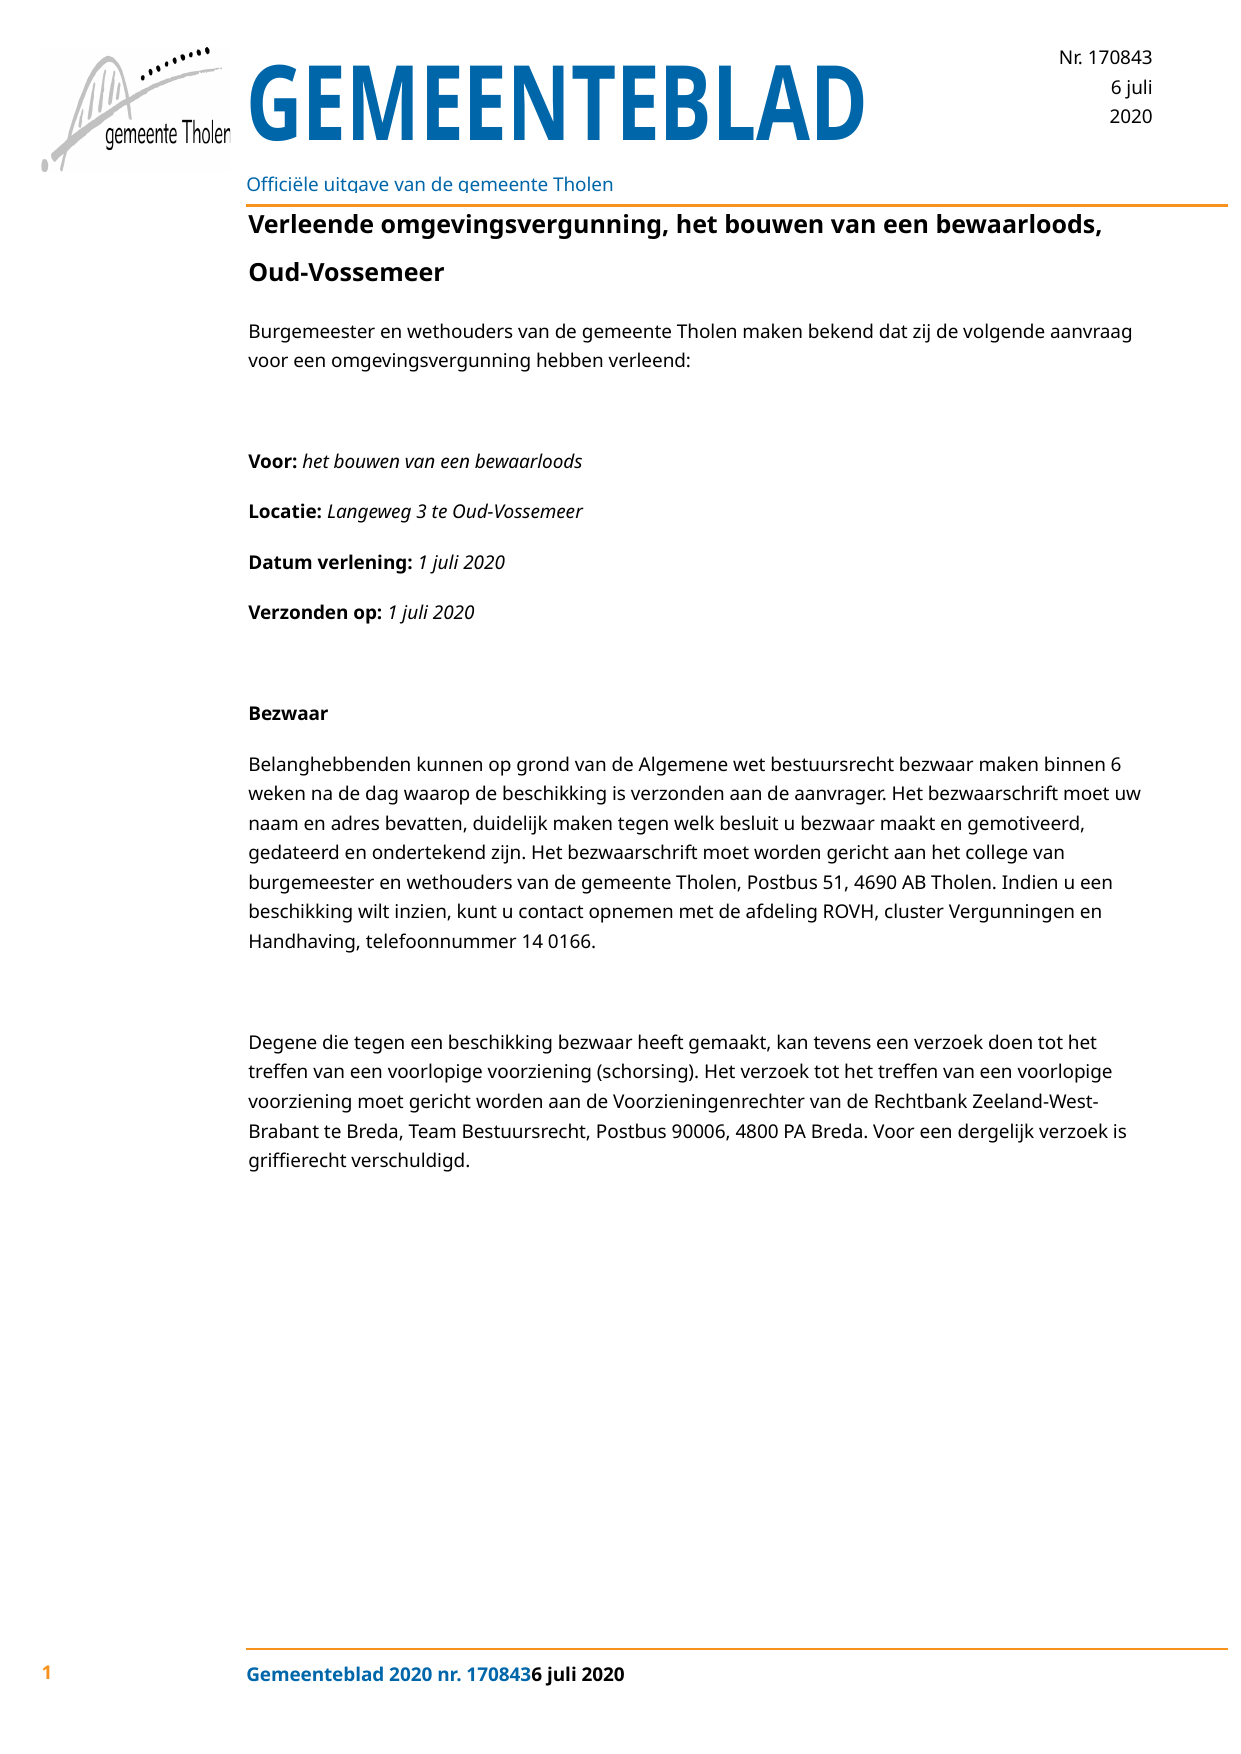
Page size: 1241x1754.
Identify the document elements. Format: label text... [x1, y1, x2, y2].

text Voor: het bouwen van een bewaarloods [248, 448, 1152, 474]
text Degene die tegen een beschikking bezwaar heeft gemaakt, kan tevens een verzoek doen tot het treffen van een voorlopige voorziening (schorsing). Het verzoek tot het treffen van een voorlopige voorziening moet gericht worden aan de Voorzieningenrechter van de Rechtbank Zeeland-West-Brabant te Breda, Team Bestuursrecht, Postbus 90006, 4800 PA Breda. Voor een dergelijk verzoek is griffierecht verschuldigd. [248, 1029, 1152, 1173]
text Verleende omgevingsvergunning, het bouwen van een bewaarloods, Oud-Vossemeer [248, 207, 1152, 288]
text Datum verlening: 1 juli 2020 [248, 549, 1152, 575]
text Burgemeester en wethouders van de gemeente Tholen maken bekend dat zij de volgende aanvraag voor een omgevingsvergunning hebben verleend: [248, 318, 1152, 373]
text Belanghebbenden kunnen op grond van de Algemene wet bestuursrecht bezwaar maken binnen 6 weken na de dag waarop de beschikking is verzonden aan de aanvrager. Het bezwaarschrift moet uw naam en adres bevatten, duidelijk maken tegen welk besluit u bezwaar maakt en gemotiveerd, gedateerd en ondertekend zijn. Het bezwaarschrift moet worden gericht aan het college van burgemeester en wethouders van de gemeente Tholen, Postbus 51, 4690 AB Tholen. Indien u een beschikking wilt inzien, kunt u contact opnemen met de afdeling ROVH, cluster Vergunningen en Handhaving, telefoonnummer 14 0166. [248, 751, 1152, 954]
picture [41, 47, 231, 172]
text Bezwaar [248, 700, 1152, 726]
text Locatie: Langeweg 3 te Oud-Vossemeer [248, 499, 1152, 524]
text Verzonden op: 1 juli 2020 [248, 599, 1152, 625]
